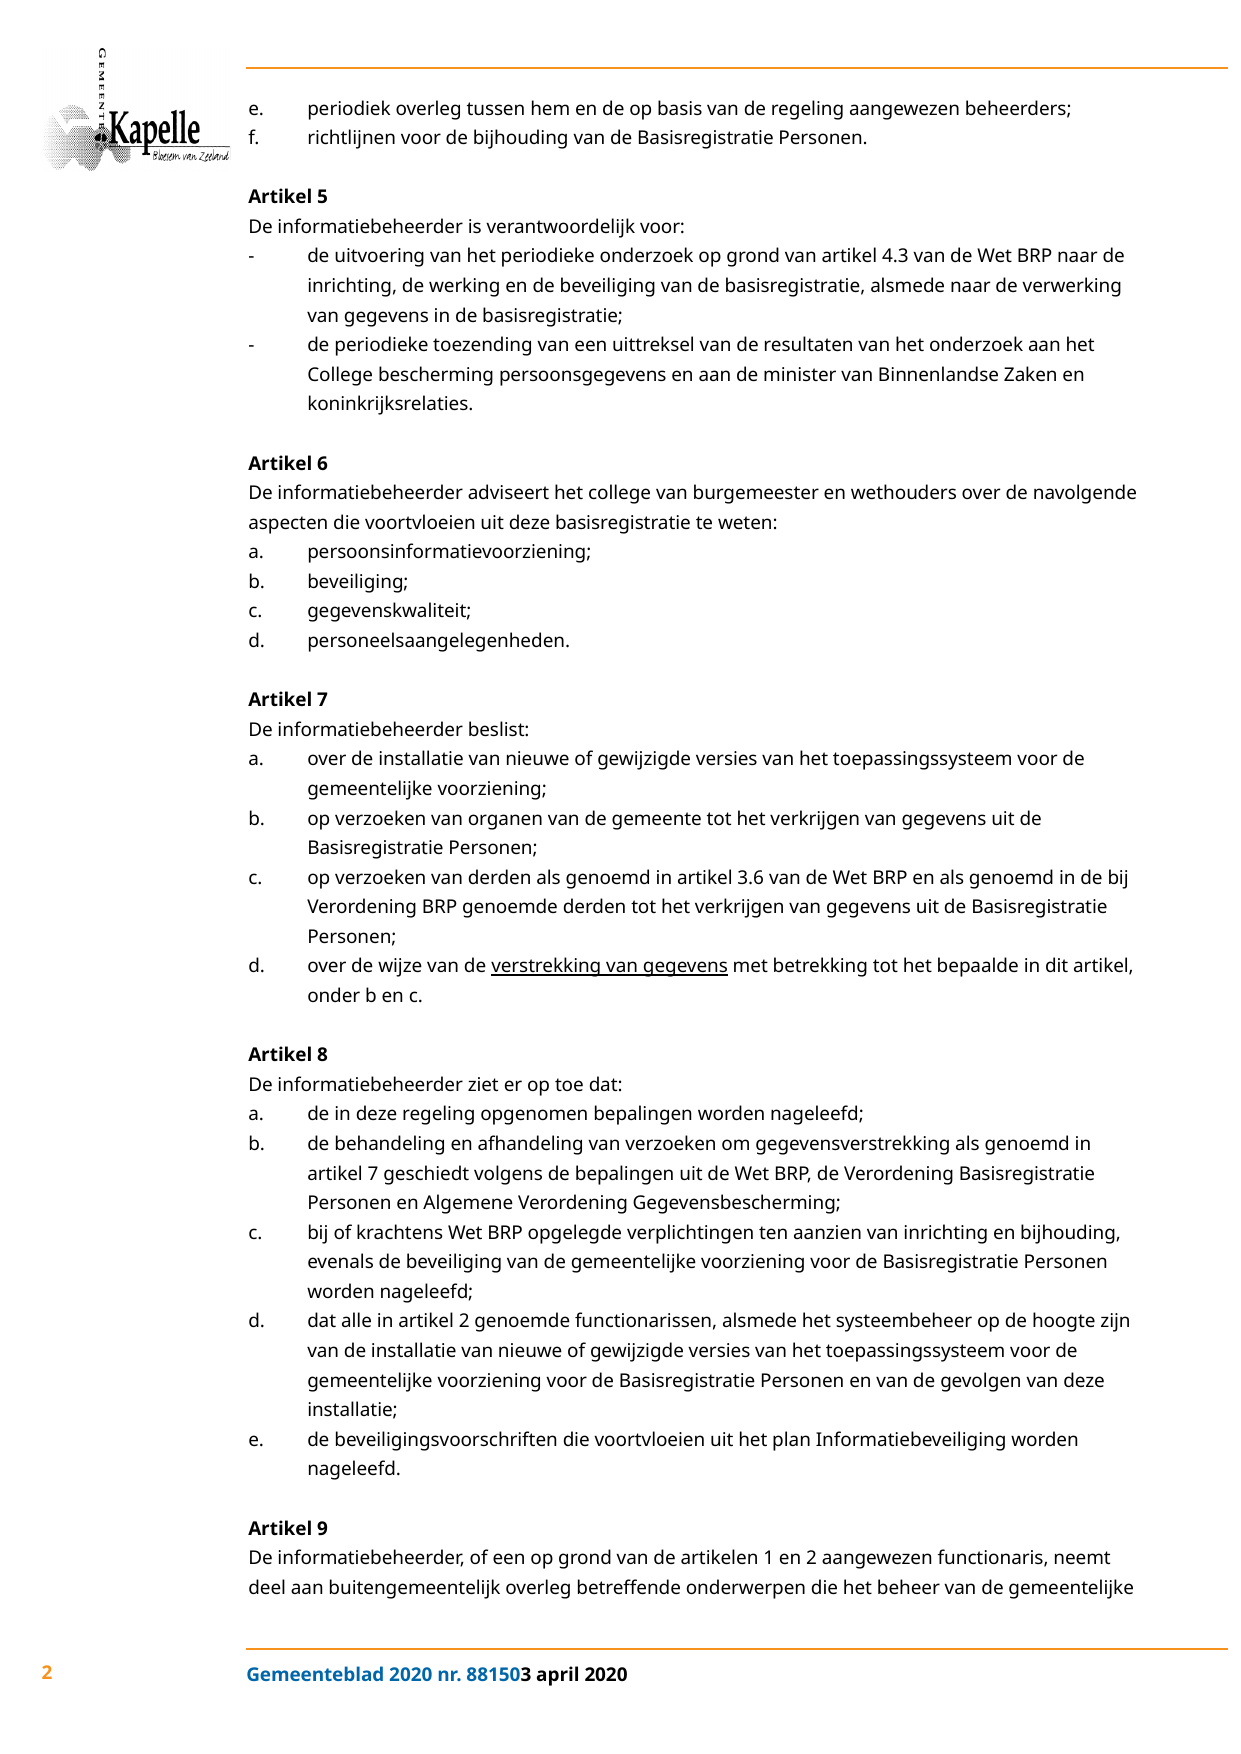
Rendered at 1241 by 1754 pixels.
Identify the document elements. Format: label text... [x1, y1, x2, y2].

text Artikel 5 [248, 183, 1152, 209]
list de periodieke toezending van een uittreksel van de resultaten van het onderzoek aan het College bescherming persoonsgegevens en aan de minister van Binnenlandse Zaken en koninkrijksrelaties. [248, 331, 1152, 416]
text Artikel 7 [248, 686, 1152, 712]
list op verzoeken van derden als genoemd in artikel 3.6 van de Wet BRP en als genoemd in de bij Verordening BRP genoemde derden tot het verkrijgen van gegevens uit de Basisregistratie [248, 864, 1152, 919]
text De informatiebeheerder ziet er op toe dat: [248, 1071, 1152, 1097]
text Artikel 6 [248, 450, 1152, 476]
list bij of krachtens Wet BRP opgelegde verplichtingen ten aanzien van inrichting en bijhouding, evenals de beveiliging van de gemeentelijke voorziening voor de Basisregistratie Personen worden nageleefd; [248, 1219, 1152, 1304]
list over de wijze van de verstrekking van gegevens met betrekking tot het bepaalde in dit artikel, onder b en c. [248, 953, 1152, 1008]
text De informatiebeheerder beslist: [248, 716, 1152, 742]
text De informatiebeheerder, of een op grond van de artikelen 1 en 2 aangewezen functionaris, neemt deel aan buitengemeentelijk overleg betreffende onderwerpen die het beheer van de gemeentelijke [248, 1544, 1152, 1600]
list richtlijnen voor de bijhouding van de Basisregistratie Personen. [248, 124, 1152, 150]
list dat alle in artikel 2 genoemde functionarissen, alsmede het systeembeheer op de hoogte zijn van de installatie van nieuwe of gewijzigde versies van het toepassingssysteem voor de gemeentelijke voorziening voor de Basisregistratie Personen en van de gevolgen van deze installatie; [248, 1308, 1152, 1422]
list de in deze regeling opgenomen bepalingen worden nageleefd; [248, 1101, 1152, 1126]
list de behandeling en afhandeling van verzoeken om gegevensverstrekking als genoemd in artikel 7 geschiedt volgens de bepalingen uit de Wet BRP, de Verordening Basisregistratie Personen en Algemene Verordening Gegevensbescherming; [248, 1130, 1152, 1215]
text Artikel 8 [248, 1041, 1152, 1067]
list de beveiligingsvoorschriften die voortvloeien uit het plan Informatiebeveiliging worden nageleefd. [248, 1426, 1152, 1481]
list de uitvoering van het periodieke onderzoek op grond van artikel 4.3 van de Wet BRP naar de inrichting, de werking en de beveiliging van de basisregistratie, alsmede naar de verwerking van gegevens in de basisregistratie; [248, 243, 1152, 328]
text Artikel 9 [248, 1515, 1152, 1541]
list beveiliging; [248, 568, 1152, 594]
list over de installatie van nieuwe of gewijzigde versies van het toepassingssysteem voor de gemeentelijke voorziening; [248, 746, 1152, 801]
list personeelsaangelegenheden. [248, 627, 1152, 653]
list gegevenskwaliteit; [248, 598, 1152, 623]
list persoonsinformatievoorziening; [248, 538, 1152, 564]
text De informatiebeheerder adviseert het college van burgemeester en wethouders over de navolgende aspecten die voortvloeien uit deze basisregistratie te weten: [248, 479, 1152, 535]
list periodiek overleg tussen hem en de op basis van de regeling aangewezen beheerders; [248, 95, 1152, 121]
list Personen; [248, 923, 1152, 949]
picture [41, 47, 231, 172]
list op verzoeken van organen van de gemeente tot het verkrijgen van gegevens uit de Basisregistratie Personen; [248, 805, 1152, 860]
text De informatiebeheerder is verantwoordelijk voor: [248, 213, 1152, 239]
